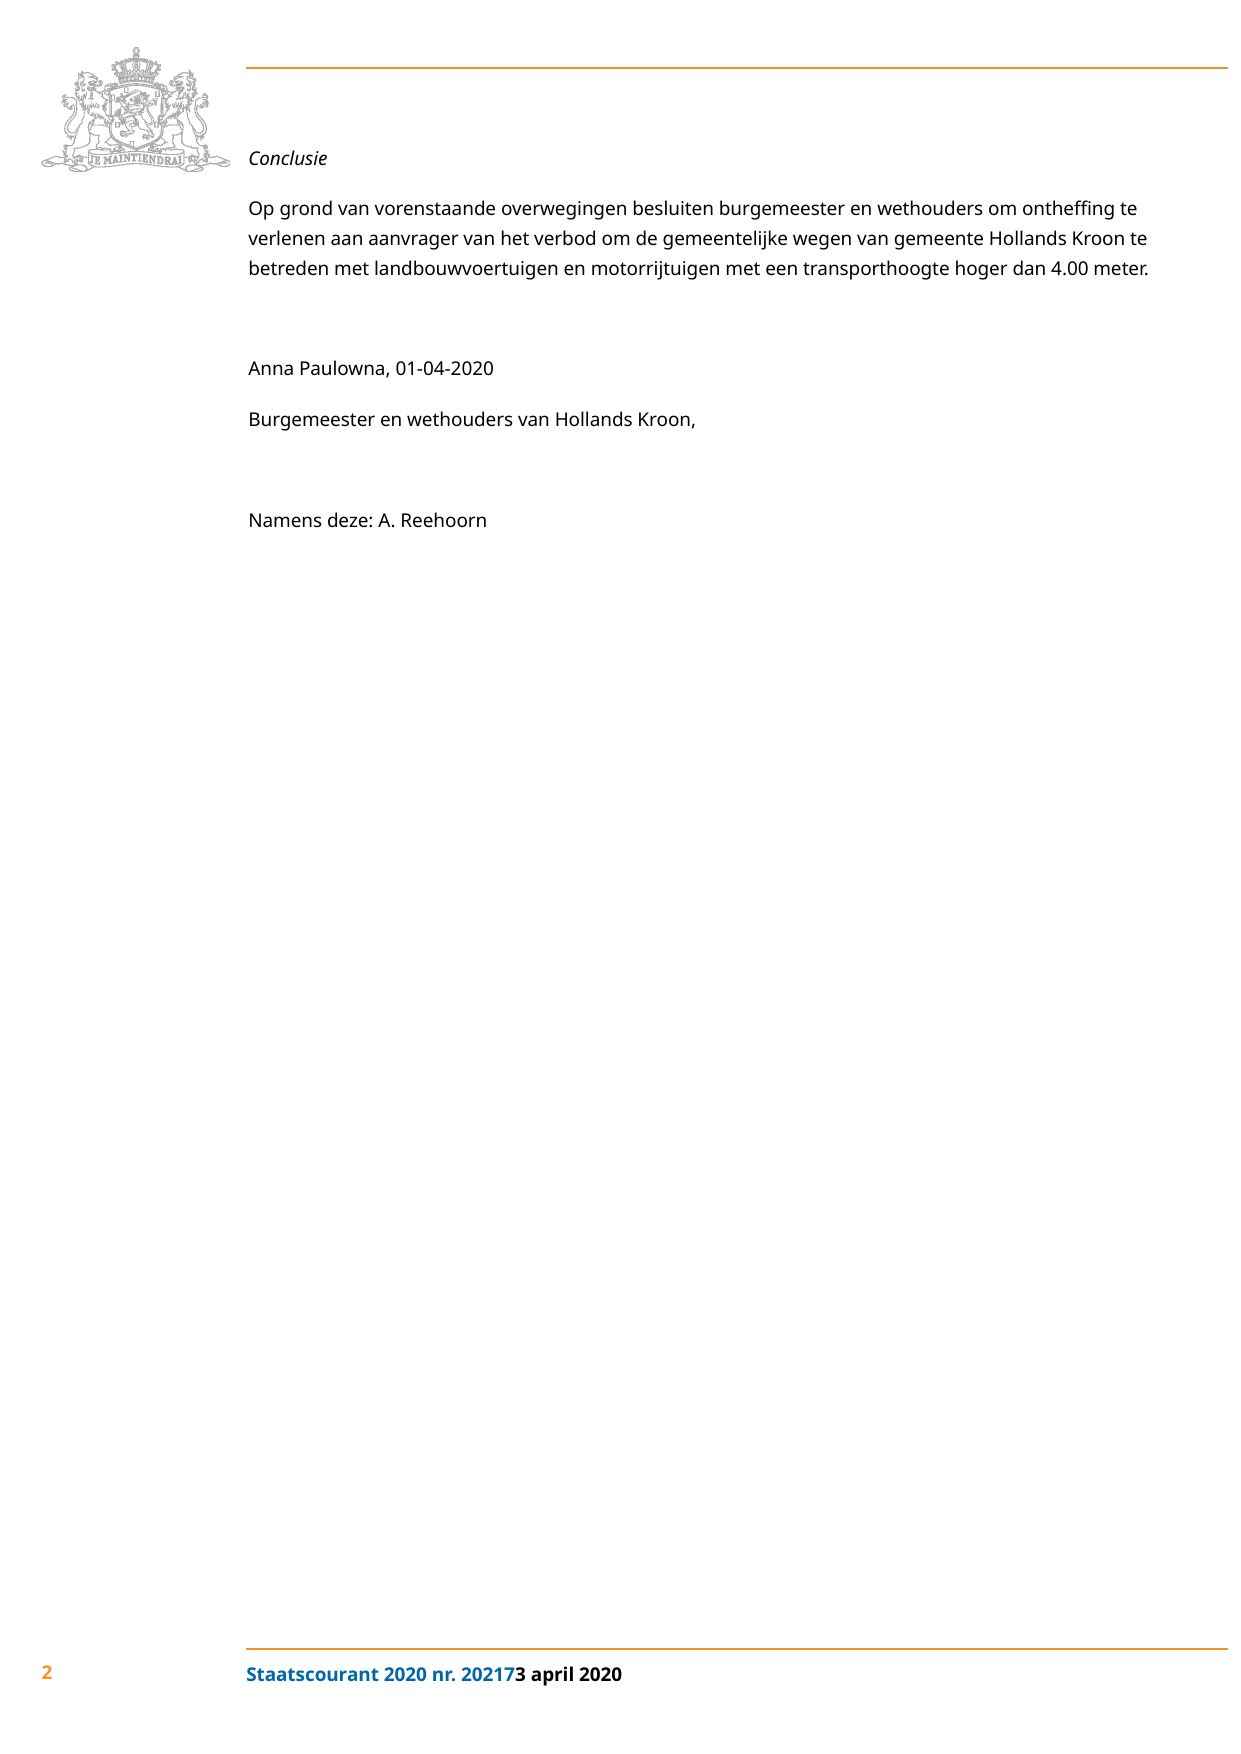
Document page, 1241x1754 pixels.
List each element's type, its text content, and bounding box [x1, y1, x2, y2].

picture [41, 47, 231, 172]
text Namens deze: A. Reehoorn [248, 507, 1152, 533]
text Conclusie [248, 145, 1152, 171]
text Anna Paulowna, 01-04-2020 [248, 356, 1152, 381]
text Burgemeester en wethouders van Hollands Kroon, [248, 406, 1152, 432]
text Op grond van vorenstaande overwegingen besluiten burgemeester en wethouders om ontheffing te verlenen aan aanvrager van het verbod om de gemeentelijke wegen van gemeente Hollands Kroon te betreden met landbouwvoertuigen en motorrijtuigen met een transporthoogte hoger dan 4.00 meter. [248, 196, 1152, 281]
